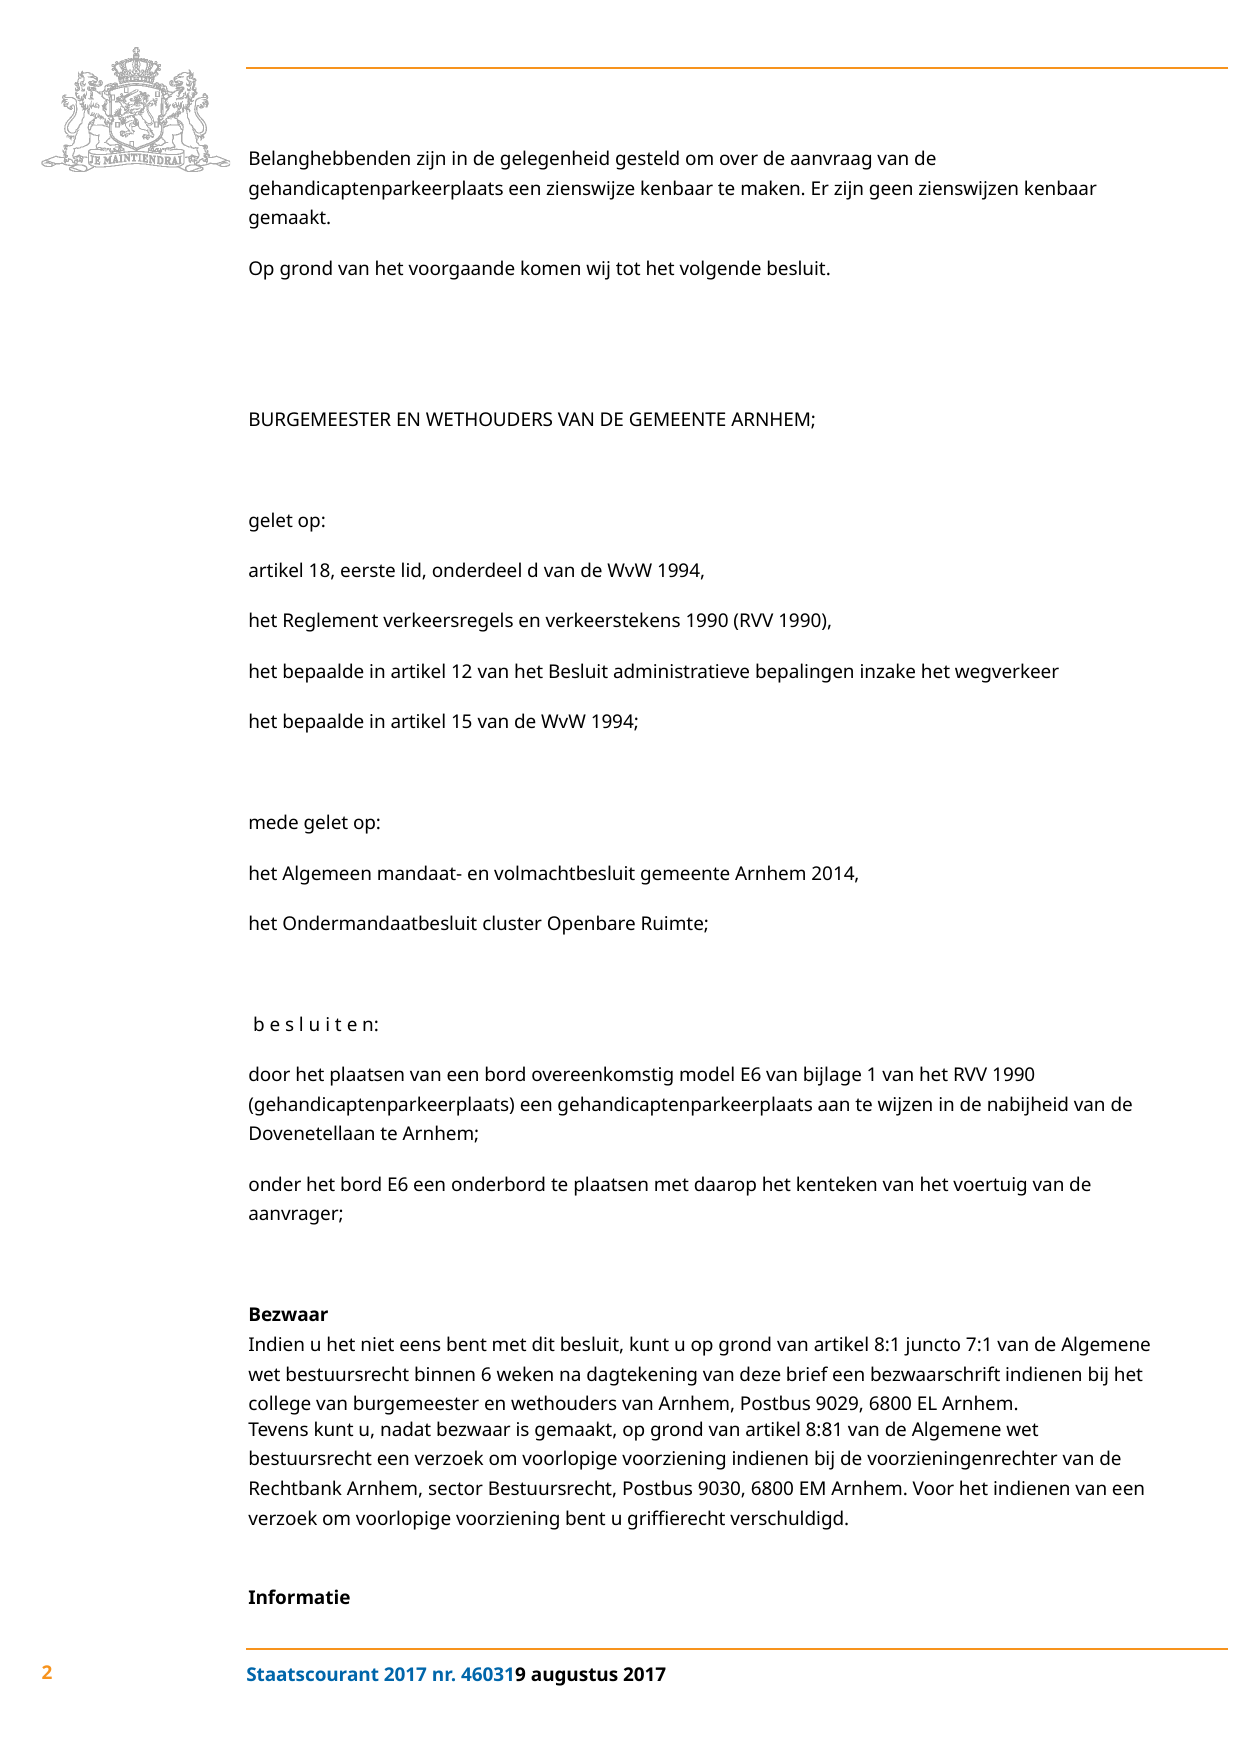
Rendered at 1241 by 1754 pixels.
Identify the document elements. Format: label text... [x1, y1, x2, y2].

text door het plaatsen van een bord overeenkomstig model E6 van bijlage 1 van het RVV 1990 (gehandicaptenparkeerplaats) een gehandicaptenparkeerplaats aan te wijzen in de nabijheid van de Dovenetellaan te Arnhem; [248, 1061, 1152, 1146]
picture [41, 47, 231, 172]
text BURGEMEESTER EN WETHOUDERS VAN DE GEMEENTE ARNHEM; [248, 406, 1152, 432]
table_header Informatie [248, 1584, 1152, 1610]
table_cell Tevens kunt u, nadat bezwaar is gemaakt, op grond van artikel 8:81 van de Algemene wet bestuursrecht een verzoek om voorlopige voorziening indienen bij de voorzieningenrechter van de Rechtbank Arnhem, sector Bestuursrecht, Postbus 9030, 6800 EM Arnhem. Voor het indienen van een verzoek om voorlopige voorziening bent u griffierecht verschuldigd. [248, 1416, 1152, 1531]
text Belanghebbenden zijn in de gelegenheid gesteld om over de aanvraag van de gehandicaptenparkeerplaats een zienswijze kenbaar te maken. Er zijn geen zienswijzen kenbaar gemaakt. [248, 145, 1152, 230]
table_header Bezwaar Indien u het niet eens bent met dit besluit, kunt u op grond van artikel 8:1 juncto 7:1 van de Algemene wet bestuursrecht binnen 6 weken na dagtekening van deze brief een bezwaarschrift indienen bij het college van burgemeester en wethouders van Arnhem, Postbus 9029, 6800 EL Arnhem. [248, 1302, 1152, 1416]
text artikel 18, eerste lid, onderdeel d van de WvW 1994, [248, 557, 1152, 583]
text het Algemeen mandaat- en volmachtbesluit gemeente Arnhem 2014, [248, 860, 1152, 886]
text Op grond van het voorgaande komen wij tot het volgende besluit. [248, 255, 1152, 281]
text het bepaalde in artikel 15 van de WvW 1994; [248, 708, 1152, 734]
text mede gelet op: [248, 809, 1152, 835]
text het Ondermandaatbesluit cluster Openbare Ruimte; [248, 910, 1152, 936]
text het Reglement verkeersregels en verkeerstekens 1990 (RVV 1990), [248, 608, 1152, 633]
text onder het bord E6 een onderbord te plaatsen met daarop het kenteken van het voertuig van de aanvrager; [248, 1171, 1152, 1226]
text b e s l u i t e n: [248, 1011, 1152, 1037]
text het bepaalde in artikel 12 van het Besluit administratieve bepalingen inzake het wegverkeer [248, 658, 1152, 684]
text gelet op: [248, 507, 1152, 533]
